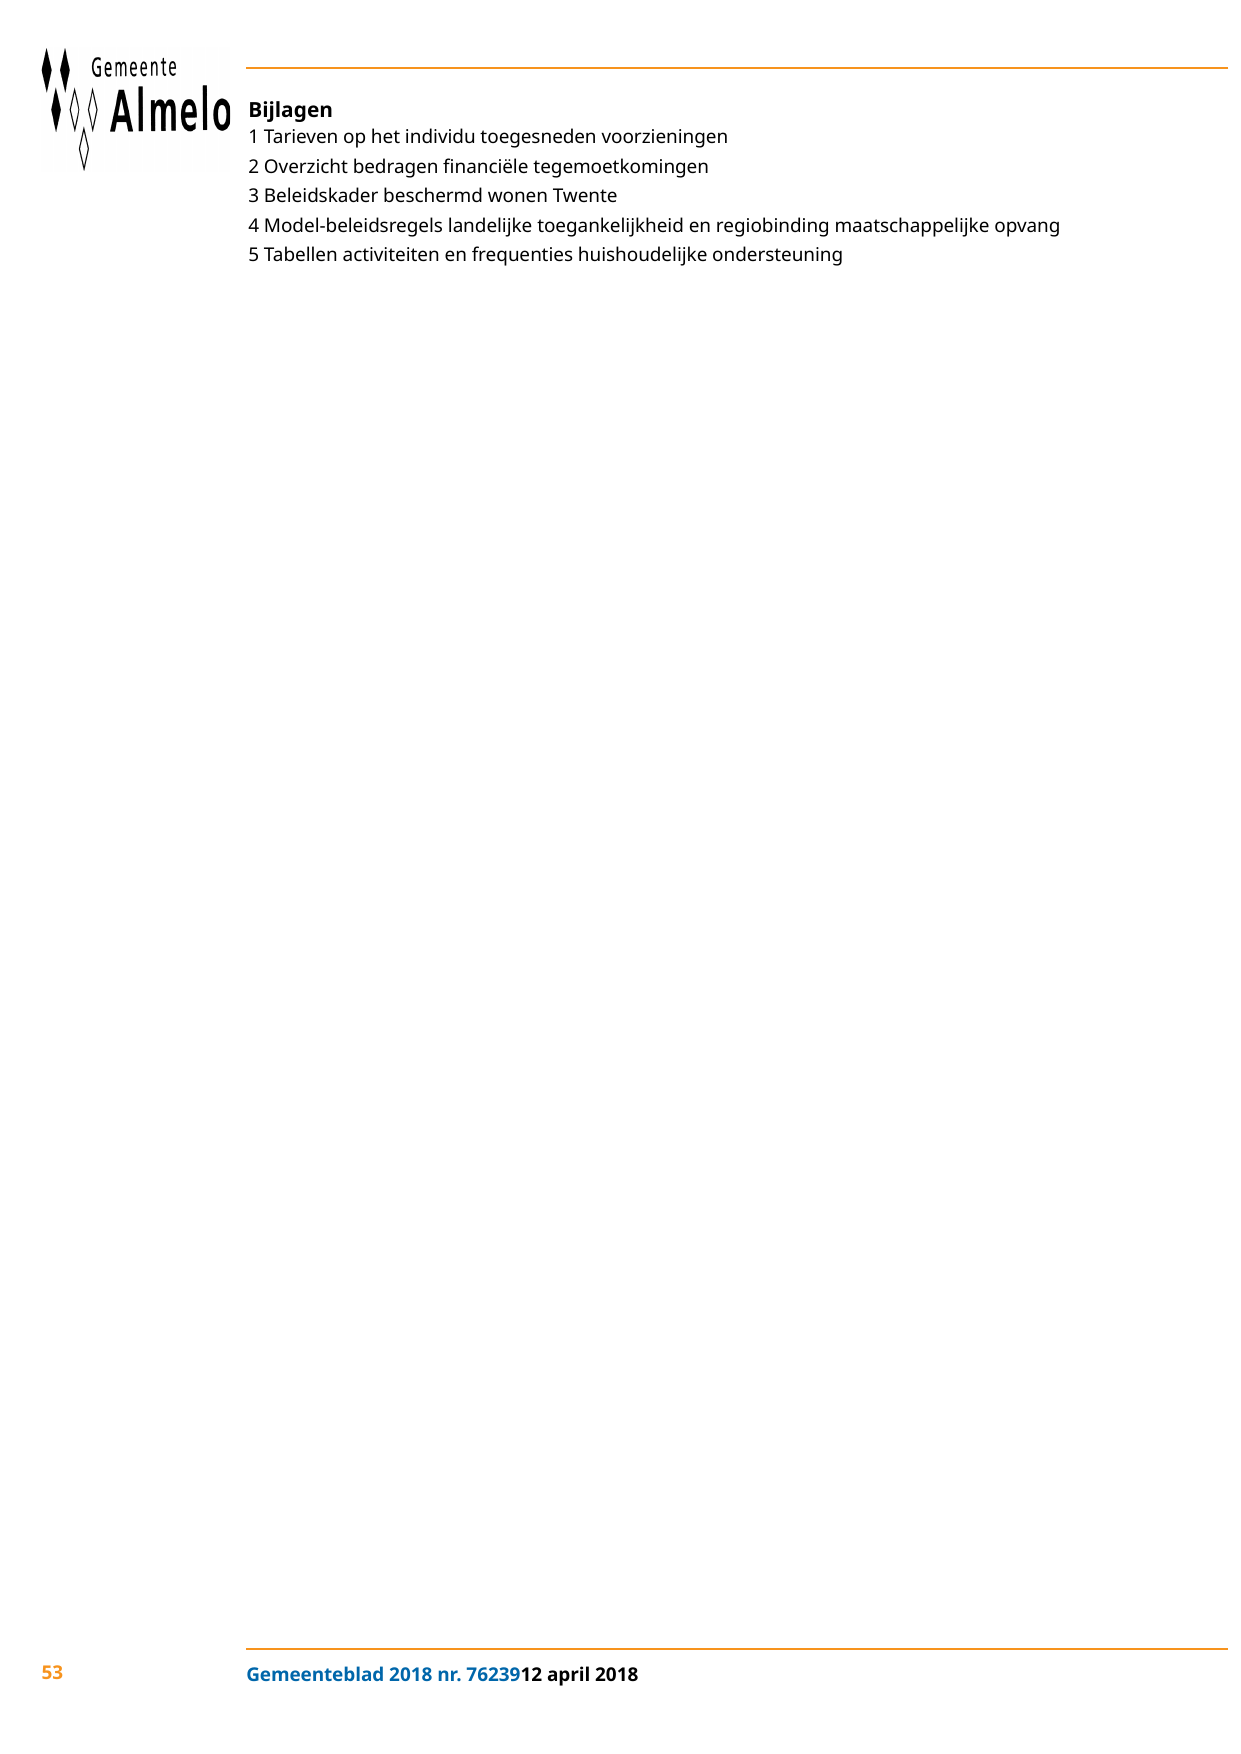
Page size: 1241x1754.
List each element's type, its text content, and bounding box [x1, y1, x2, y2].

text 3 Beleidskader beschermd wonen Twente [248, 182, 1152, 208]
text 2 Overzicht bedragen financiële tegemoetkomingen [248, 153, 1152, 179]
text 5 Tabellen activiteiten en frequenties huishoudelijke ondersteuning [248, 242, 1152, 267]
picture [41, 47, 231, 172]
text Bijlagen [248, 95, 1152, 123]
text 4 Model-beleidsregels landelijke toegankelijkheid en regiobinding maatschappelijke opvang [248, 212, 1152, 238]
text 1 Tarieven op het individu toegesneden voorzieningen [248, 123, 1152, 149]
